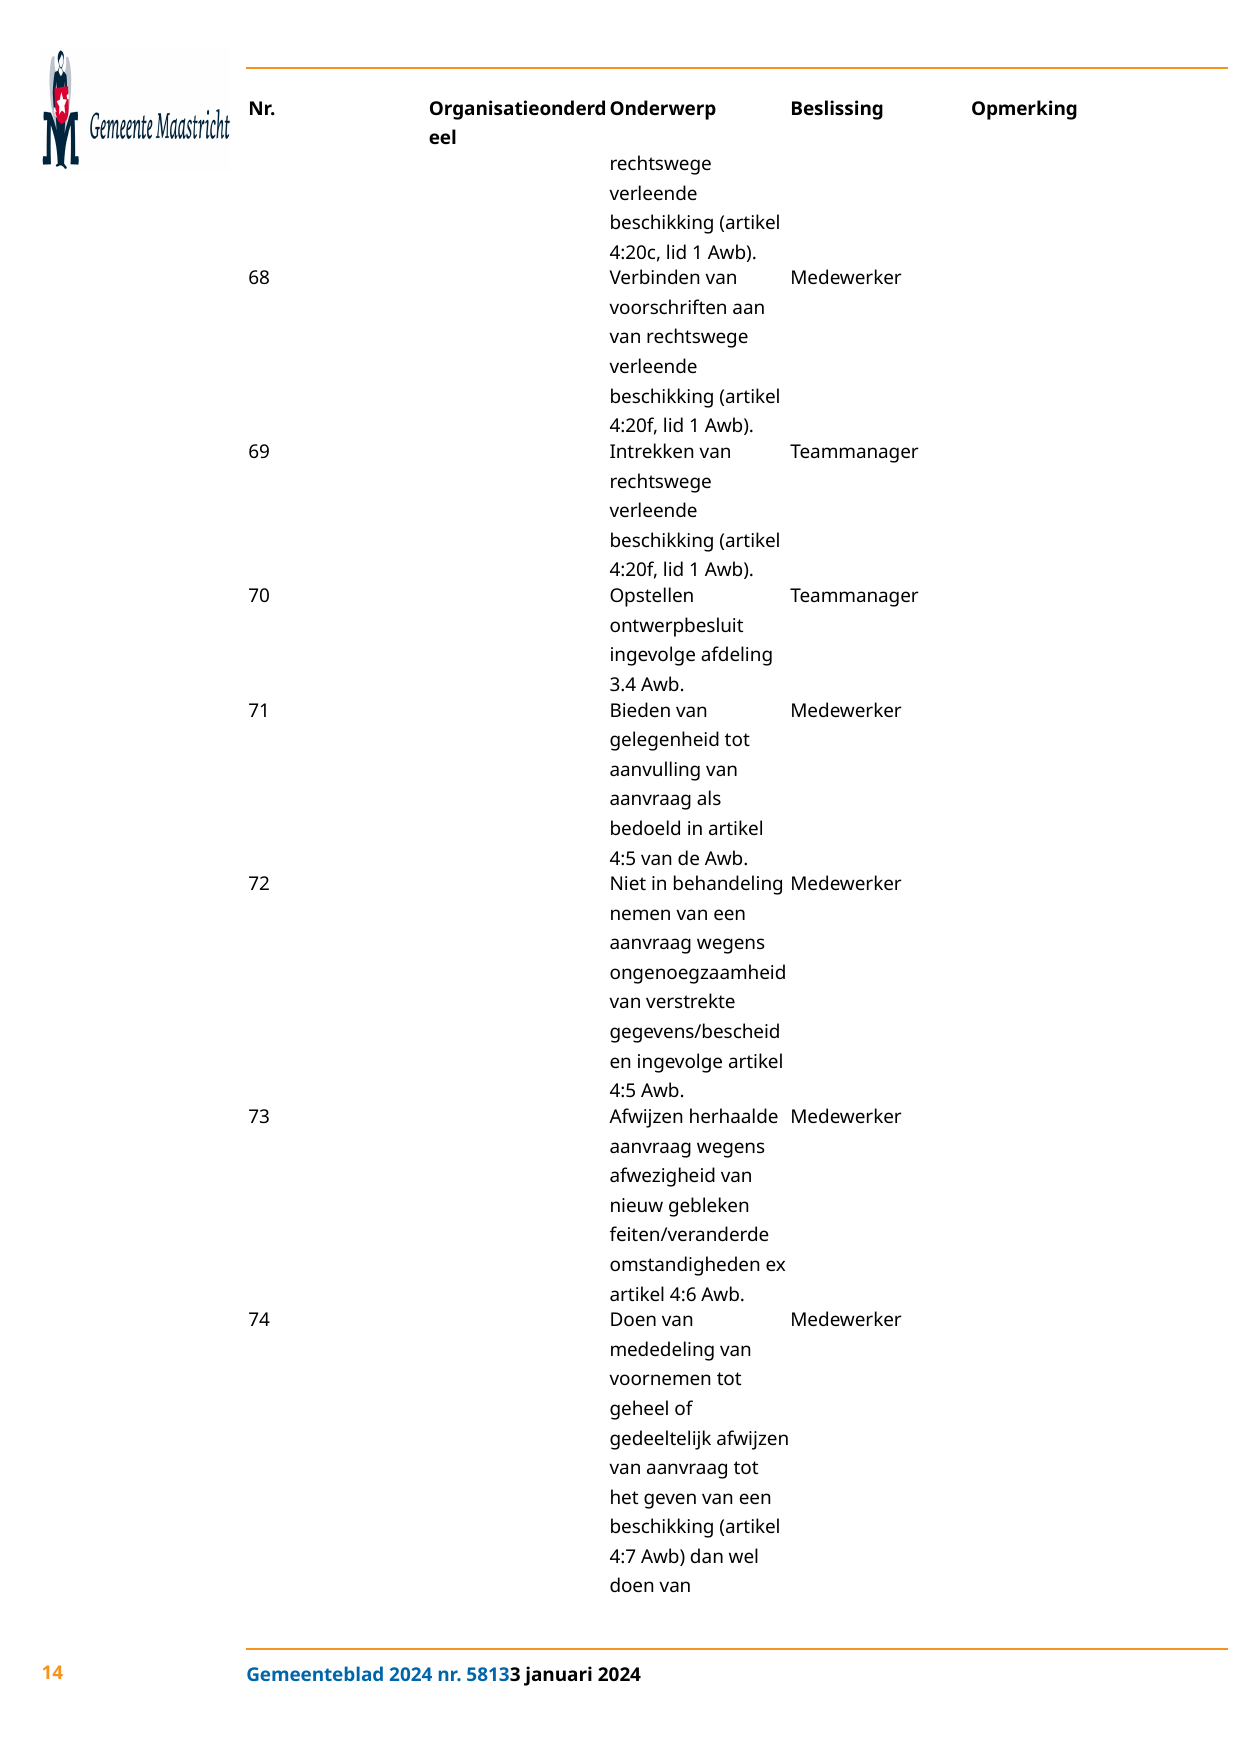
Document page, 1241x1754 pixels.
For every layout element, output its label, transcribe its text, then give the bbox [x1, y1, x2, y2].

table_header Organisatieonderdeel [429, 95, 609, 150]
table_cell Teammanager [790, 582, 971, 697]
table_cell [429, 1306, 609, 1598]
table_cell Intrekken van rechtswege verleende beschikking (artikel 4:20f, lid 1 Awb). [609, 438, 790, 582]
table_cell [429, 1103, 609, 1306]
table_cell [429, 150, 609, 264]
table_cell [971, 697, 1152, 870]
table_cell 74 [248, 1306, 429, 1598]
table_cell Doen van mededeling van voornemen tot geheel of gedeeltelijk afwijzen van aanvraag tot het geven van een beschikking (artikel 4:7 Awb) dan wel doen van [609, 1306, 790, 1598]
table_cell [790, 150, 971, 264]
table_cell Afwijzen herhaalde aanvraag wegens afwezigheid van nieuw gebleken feiten/veranderde omstandigheden ex artikel 4:6 Awb. [609, 1103, 790, 1306]
table_cell [971, 870, 1152, 1103]
table_cell 68 [248, 265, 429, 438]
table_cell 69 [248, 438, 429, 582]
table_cell Medewerker [790, 870, 971, 1103]
table_cell Bieden van gelegenheid tot aanvulling van aanvraag als bedoeld in artikel 4:5 van de Awb. [609, 697, 790, 870]
table_header Beslissing [790, 95, 971, 150]
table_cell [971, 1306, 1152, 1598]
table_cell [971, 1103, 1152, 1306]
table_header Onderwerp [609, 95, 790, 150]
table_cell [248, 150, 429, 264]
table_cell 71 [248, 697, 429, 870]
table_cell [971, 438, 1152, 582]
table_cell [429, 265, 609, 438]
table_cell Medewerker [790, 1103, 971, 1306]
table_cell rechtswege verleende beschikking (artikel 4:20c, lid 1 Awb). [609, 150, 790, 264]
table_cell [429, 697, 609, 870]
picture [41, 47, 231, 172]
table_cell Medewerker [790, 697, 971, 870]
table_cell [971, 582, 1152, 697]
table_cell [971, 150, 1152, 264]
table_cell Teammanager [790, 438, 971, 582]
table_cell Medewerker [790, 1306, 971, 1598]
table_cell [429, 582, 609, 697]
table_header Nr. [248, 95, 429, 150]
table_cell 70 [248, 582, 429, 697]
table_cell Verbinden van voorschriften aan van rechtswege verleende beschikking (artikel 4:20f, lid 1 Awb). [609, 265, 790, 438]
table_cell Medewerker [790, 265, 971, 438]
table_cell Opstellen ontwerpbesluit ingevolge afdeling 3.4 Awb. [609, 582, 790, 697]
table_cell [429, 438, 609, 582]
table_cell [429, 870, 609, 1103]
table_cell 73 [248, 1103, 429, 1306]
table_cell [971, 265, 1152, 438]
table_header Opmerking [971, 95, 1152, 150]
table_cell 72 [248, 870, 429, 1103]
table_cell Niet in behandeling nemen van een aanvraag wegens ongenoegzaamheid van verstrekte gegevens/bescheiden ingevolge artikel 4:5 Awb. [609, 870, 790, 1103]
